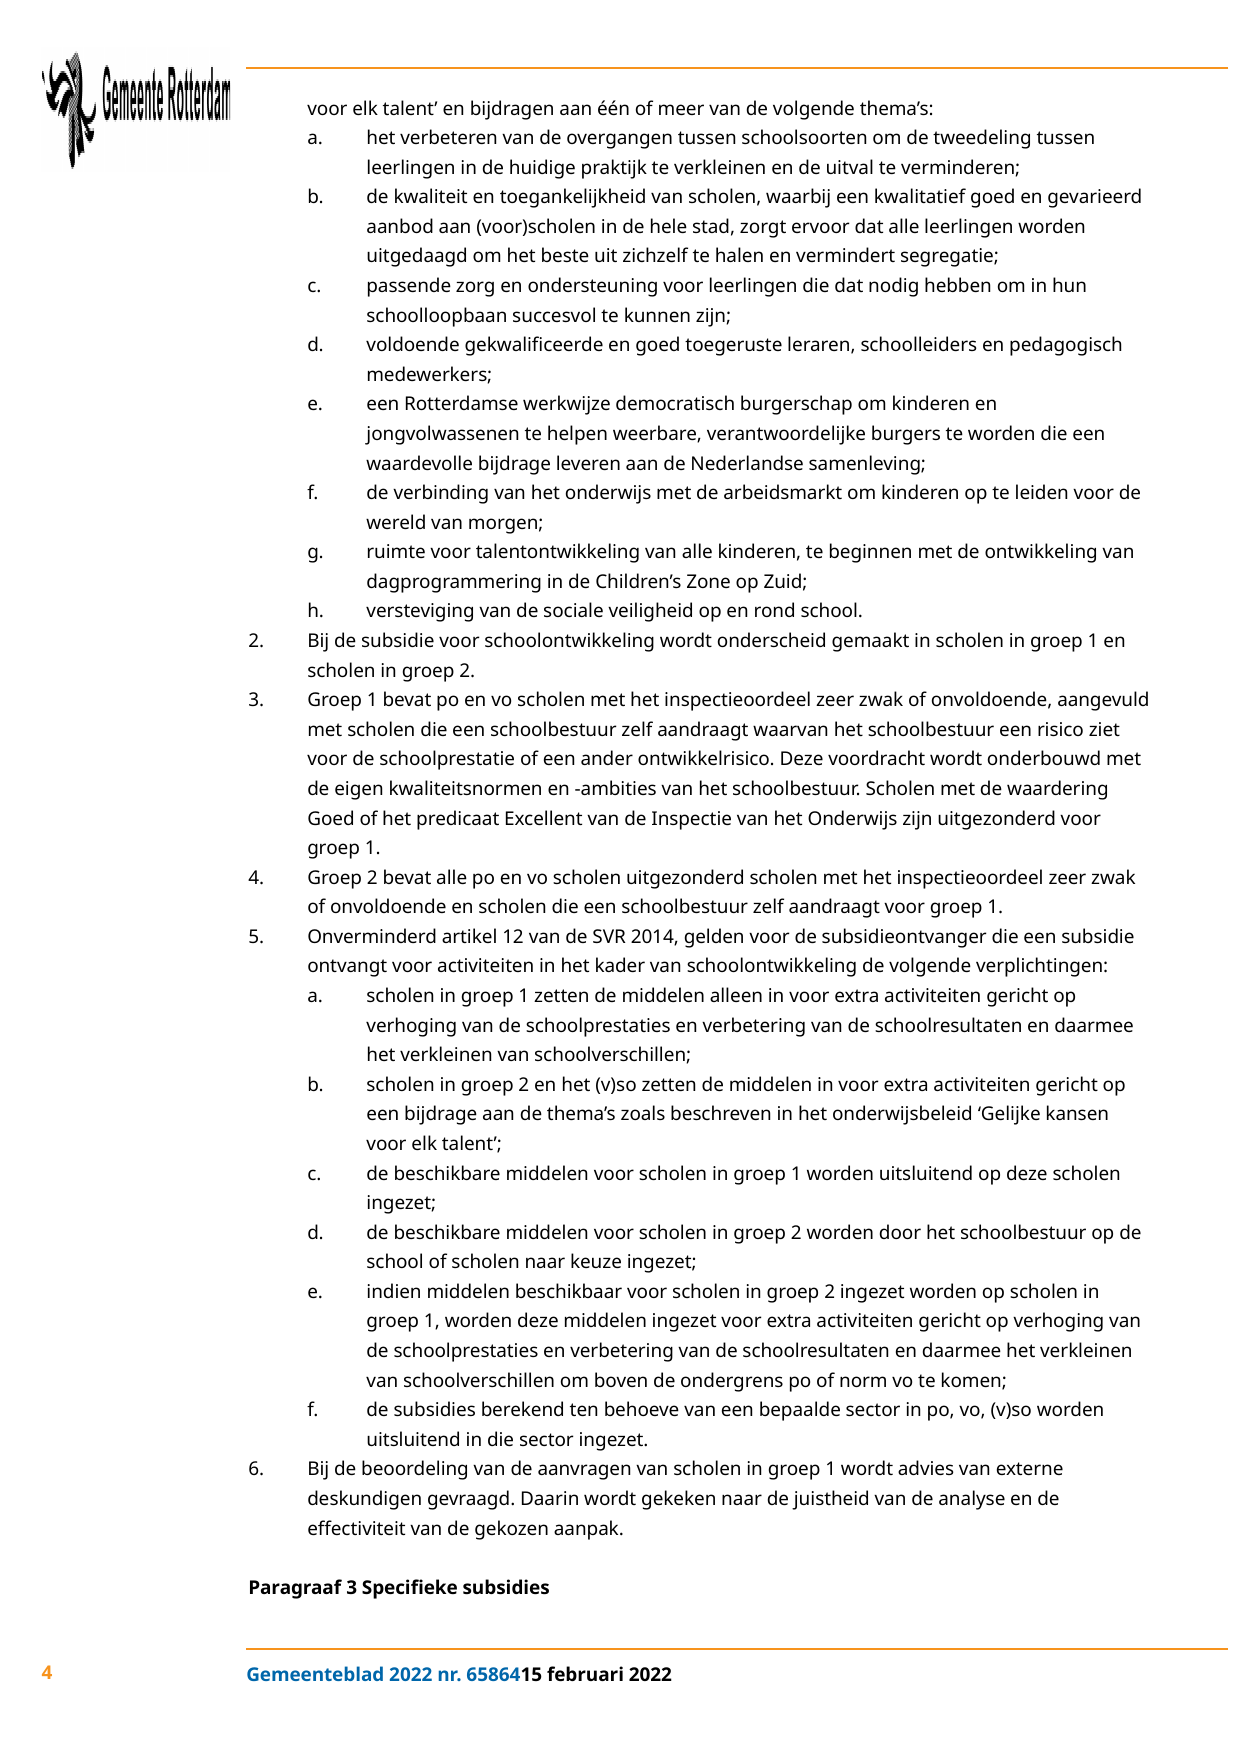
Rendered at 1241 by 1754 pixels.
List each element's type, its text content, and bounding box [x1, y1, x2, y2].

list de verbinding van het onderwijs met de arbeidsmarkt om kinderen op te leiden voor de wereld van morgen; [307, 479, 1152, 535]
list een Rotterdamse werkwijze democratisch burgerschap om kinderen en jongvolwassenen te helpen weerbare, verantwoordelijke burgers te worden die een waardevolle bijdrage leveren aan de Nederlandse samenleving; [307, 391, 1152, 476]
list Bij de beoordeling van de aanvragen van scholen in groep 1 wordt advies van externe deskundigen gevraagd. Daarin wordt gekeken naar de juistheid van de analyse en de effectiviteit van de gekozen aanpak. [248, 1456, 1152, 1541]
list Groep 1 bevat po en vo scholen met het inspectieoordeel zeer zwak of onvoldoende, aangevuld met scholen die een schoolbestuur zelf aandraagt waarvan het schoolbestuur een risico ziet voor de schoolprestatie of een ander ontwikkelrisico. Deze voordracht wordt onderbouwd met de eigen kwaliteitsnormen en -ambities van het schoolbestuur. Scholen met de waardering Goed of het predicaat Excellent van de Inspectie van het Onderwijs zijn uitgezonderd voor groep 1. [248, 686, 1152, 860]
list voor elk talent’ en bijdragen aan één of meer van de volgende thema’s: [248, 95, 1152, 121]
list de kwaliteit en toegankelijkheid van scholen, waarbij een kwalitatief goed en gevarieerd aanbod aan (voor)scholen in de hele stad, zorgt ervoor dat alle leerlingen worden uitgedaagd om het beste uit zichzelf te halen en vermindert segregatie; [307, 183, 1152, 268]
list de beschikbare middelen voor scholen in groep 2 worden door het schoolbestuur op de school of scholen naar keuze ingezet; [307, 1219, 1152, 1274]
list indien middelen beschikbaar voor scholen in groep 2 ingezet worden op scholen in groep 1, worden deze middelen ingezet voor extra activiteiten gericht op verhoging van de schoolprestaties en verbetering van de schoolresultaten en daarmee het verkleinen van schoolverschillen om boven de ondergrens po of norm vo te komen; [307, 1278, 1152, 1393]
list scholen in groep 2 en het (v)so zetten de middelen in voor extra activiteiten gericht op een bijdrage aan de thema’s zoals beschreven in het onderwijsbeleid ‘Gelijke kansen voor elk talent’; [307, 1071, 1152, 1156]
list Onverminderd artikel 12 van de SVR 2014, gelden voor de subsidieontvanger die een subsidie ontvangt voor activiteiten in het kader van schoolontwikkeling de volgende verplichtingen: [248, 923, 1152, 978]
list voldoende gekwalificeerde en goed toegeruste leraren, schoolleiders en pedagogisch medewerkers; [307, 331, 1152, 387]
text Paragraaf 3 Specifieke subsidies [248, 1574, 1152, 1600]
list ruimte voor talentontwikkeling van alle kinderen, te beginnen met de ontwikkeling van dagprogrammering in de Children’s Zone op Zuid; [307, 538, 1152, 594]
list scholen in groep 1 zetten de middelen alleen in voor extra activiteiten gericht op verhoging van de schoolprestaties en verbetering van de schoolresultaten en daarmee het verkleinen van schoolverschillen; [307, 982, 1152, 1067]
picture [41, 47, 231, 172]
list versteviging van de sociale veiligheid op en rond school. [307, 598, 1152, 623]
list passende zorg en ondersteuning voor leerlingen die dat nodig hebben om in hun schoolloopbaan succesvol te kunnen zijn; [307, 272, 1152, 328]
list de beschikbare middelen voor scholen in groep 1 worden uitsluitend op deze scholen ingezet; [307, 1160, 1152, 1215]
list Bij de subsidie voor schoolontwikkeling wordt onderscheid gemaakt in scholen in groep 1 en scholen in groep 2. [248, 627, 1152, 683]
list het verbeteren van de overgangen tussen schoolsoorten om de tweedeling tussen leerlingen in de huidige praktijk te verkleinen en de uitval te verminderen; [307, 124, 1152, 180]
list Groep 2 bevat alle po en vo scholen uitgezonderd scholen met het inspectieoordeel zeer zwak of onvoldoende en scholen die een schoolbestuur zelf aandraagt voor groep 1. [248, 864, 1152, 919]
list de subsidies berekend ten behoeve van een bepaalde sector in po, vo, (v)so worden uitsluitend in die sector ingezet. [307, 1396, 1152, 1452]
